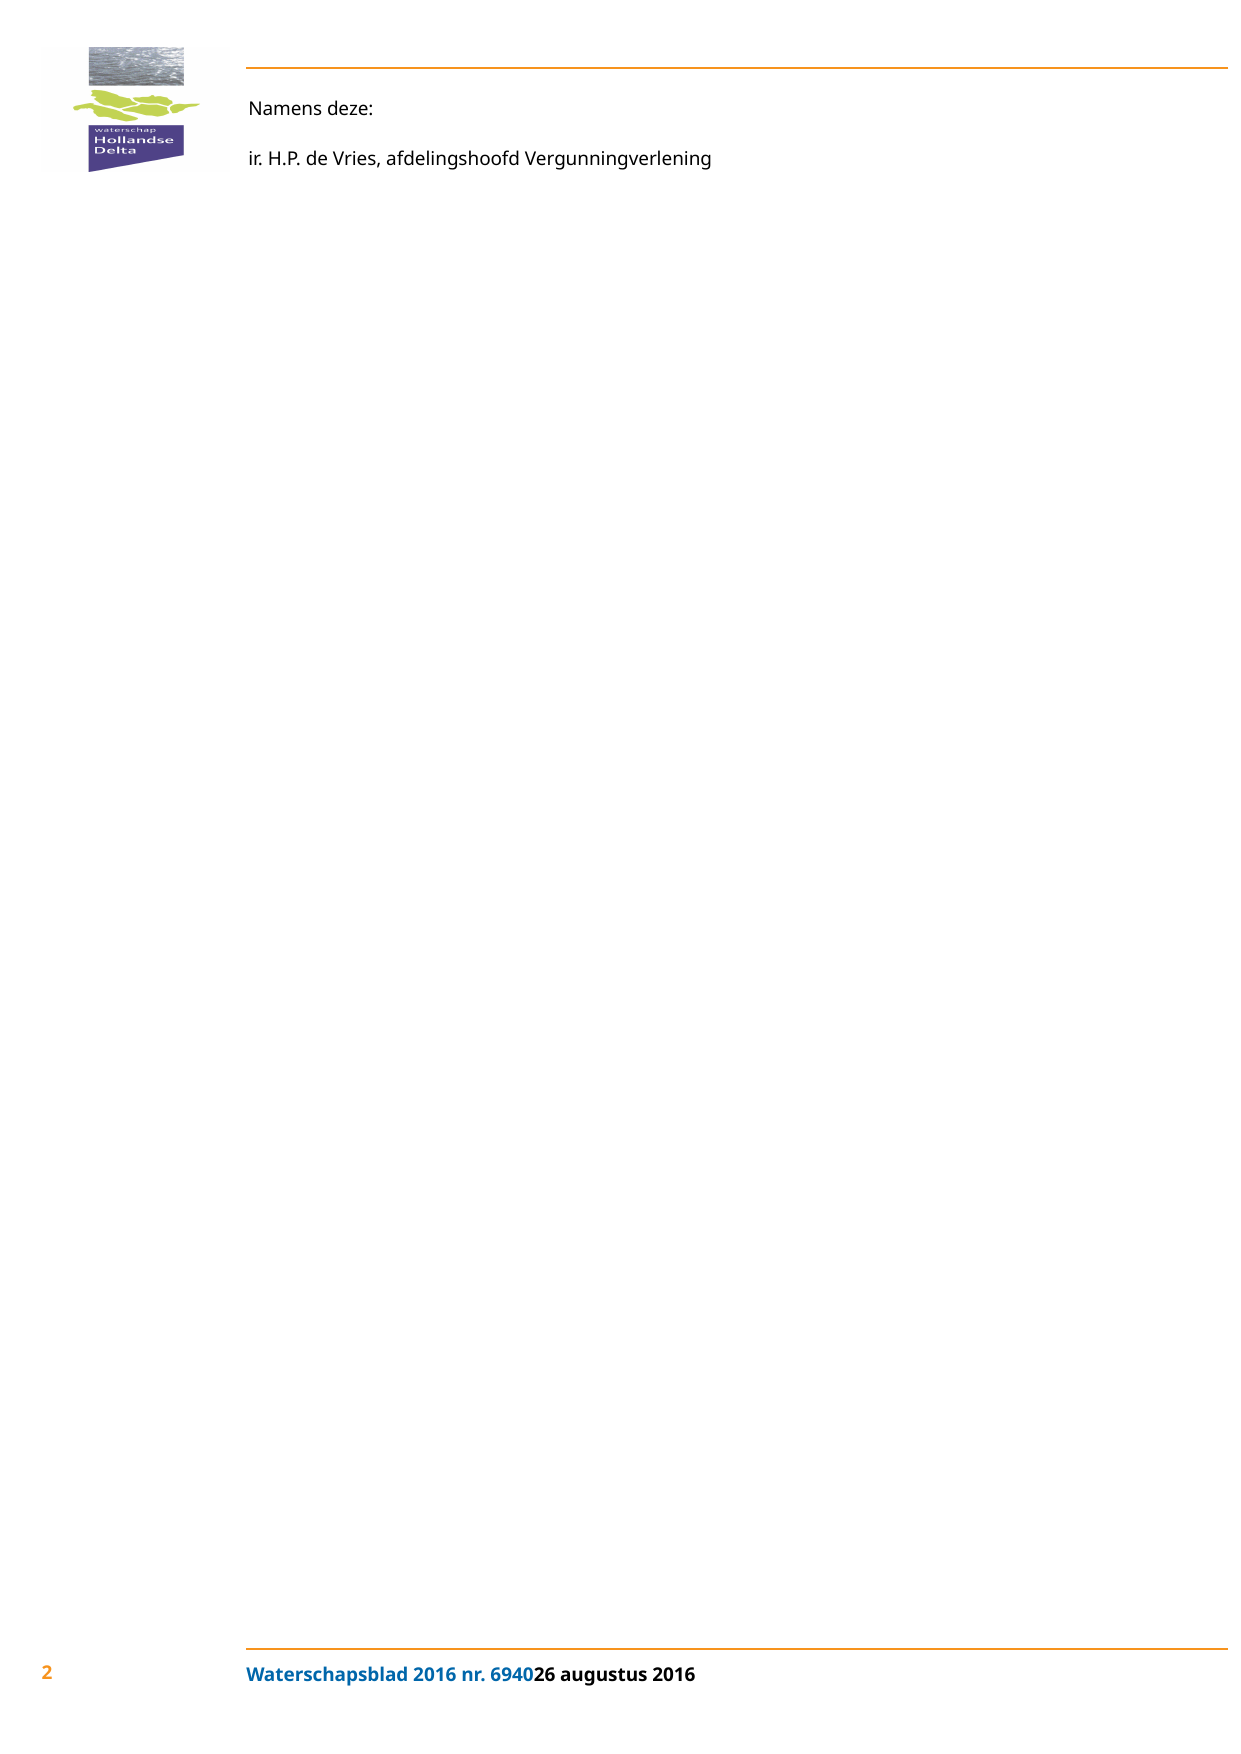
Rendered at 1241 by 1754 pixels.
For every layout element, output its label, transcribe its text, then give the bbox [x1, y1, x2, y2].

text ir. H.P. de Vries, afdelingshoofd Vergunningverlening [248, 145, 1152, 171]
picture [41, 47, 231, 172]
text Namens deze: [248, 95, 1152, 121]
